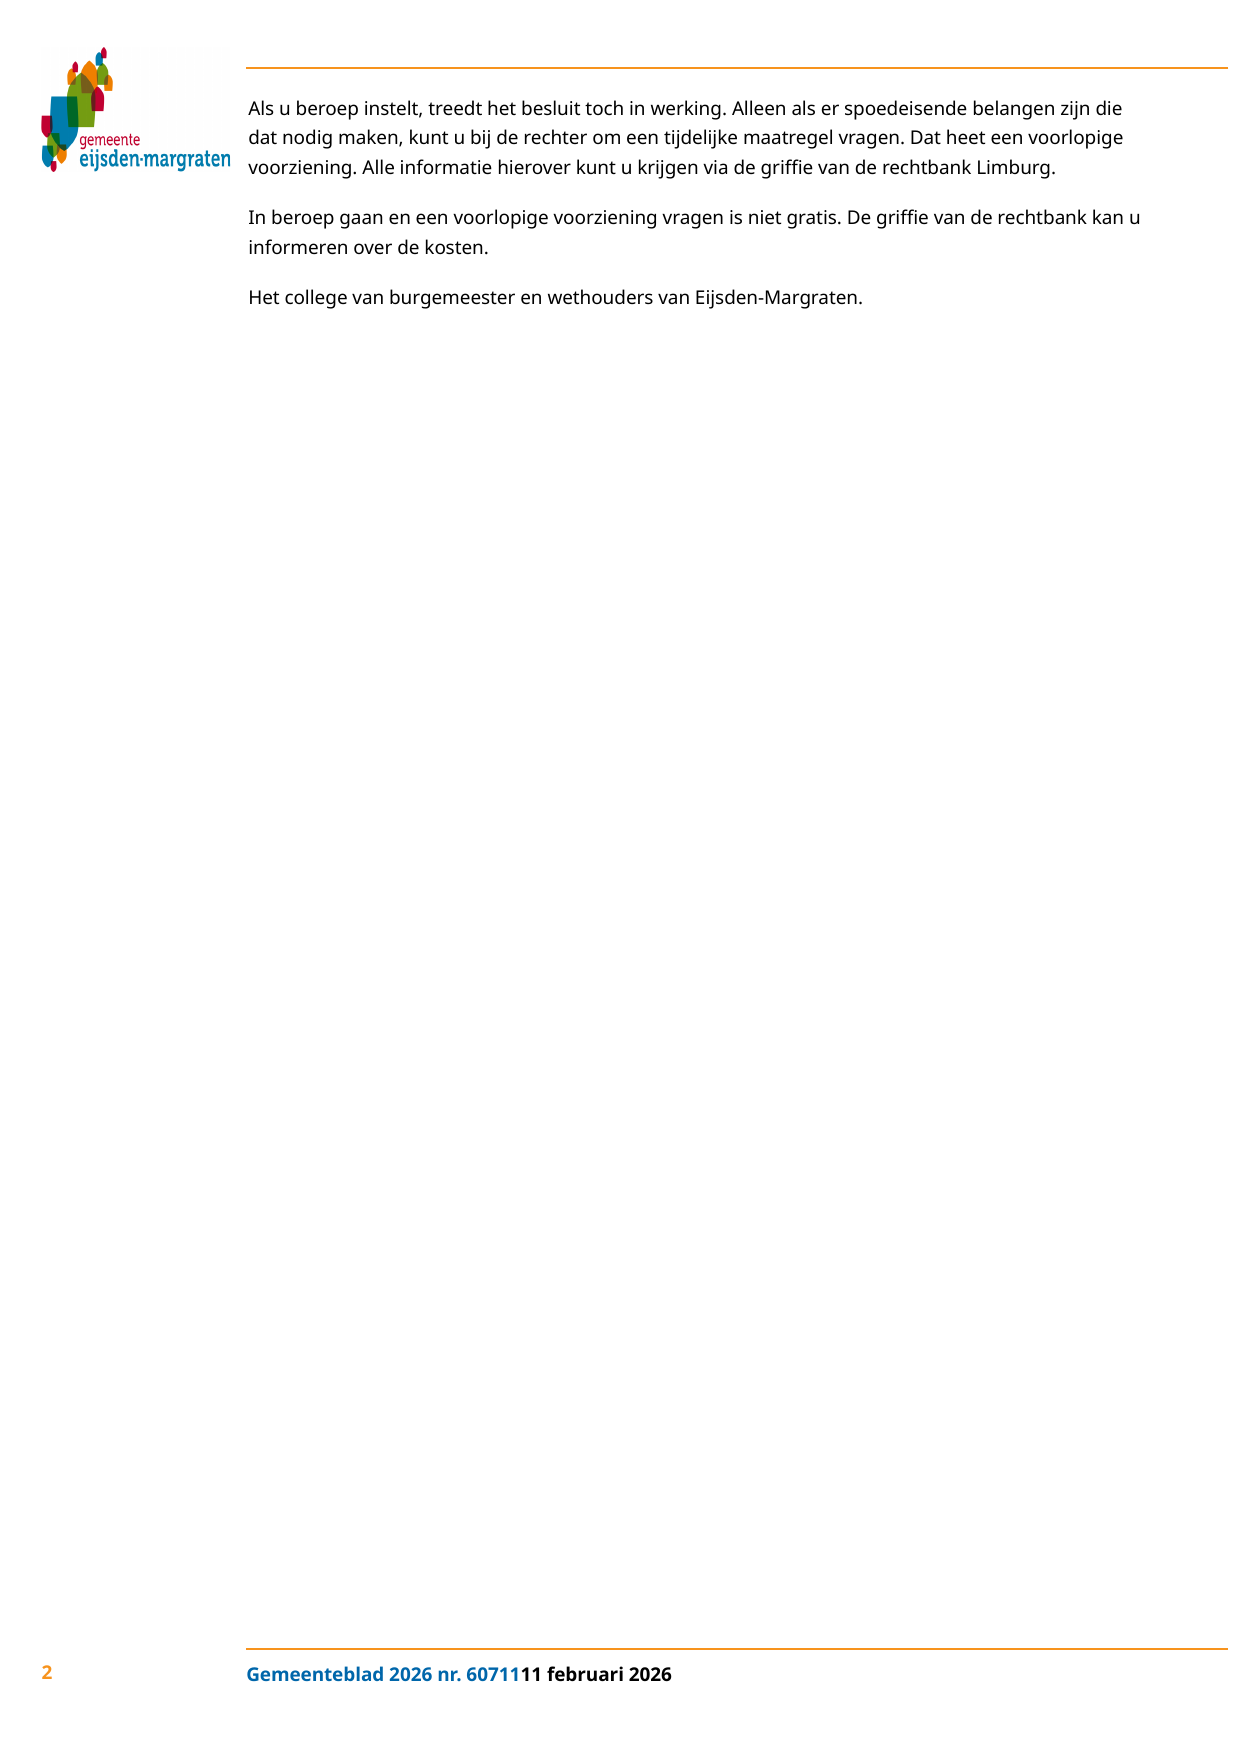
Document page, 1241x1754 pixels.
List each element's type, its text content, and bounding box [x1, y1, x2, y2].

text Het college van burgemeester en wethouders van Eijsden-Margraten. [248, 284, 1152, 310]
picture [41, 47, 231, 172]
text Als u beroep instelt, treedt het besluit toch in werking. Alleen als er spoedeisende belangen zijn die dat nodig maken, kunt u bij de rechter om een tijdelijke maatregel vragen. Dat heet een voorlopige voorziening. Alle informatie hierover kunt u krijgen via de griffie van de rechtbank Limburg. [248, 95, 1152, 180]
text In beroep gaan en een voorlopige voorziening vragen is niet gratis. De griffie van de rechtbank kan u informeren over de kosten. [248, 204, 1152, 260]
